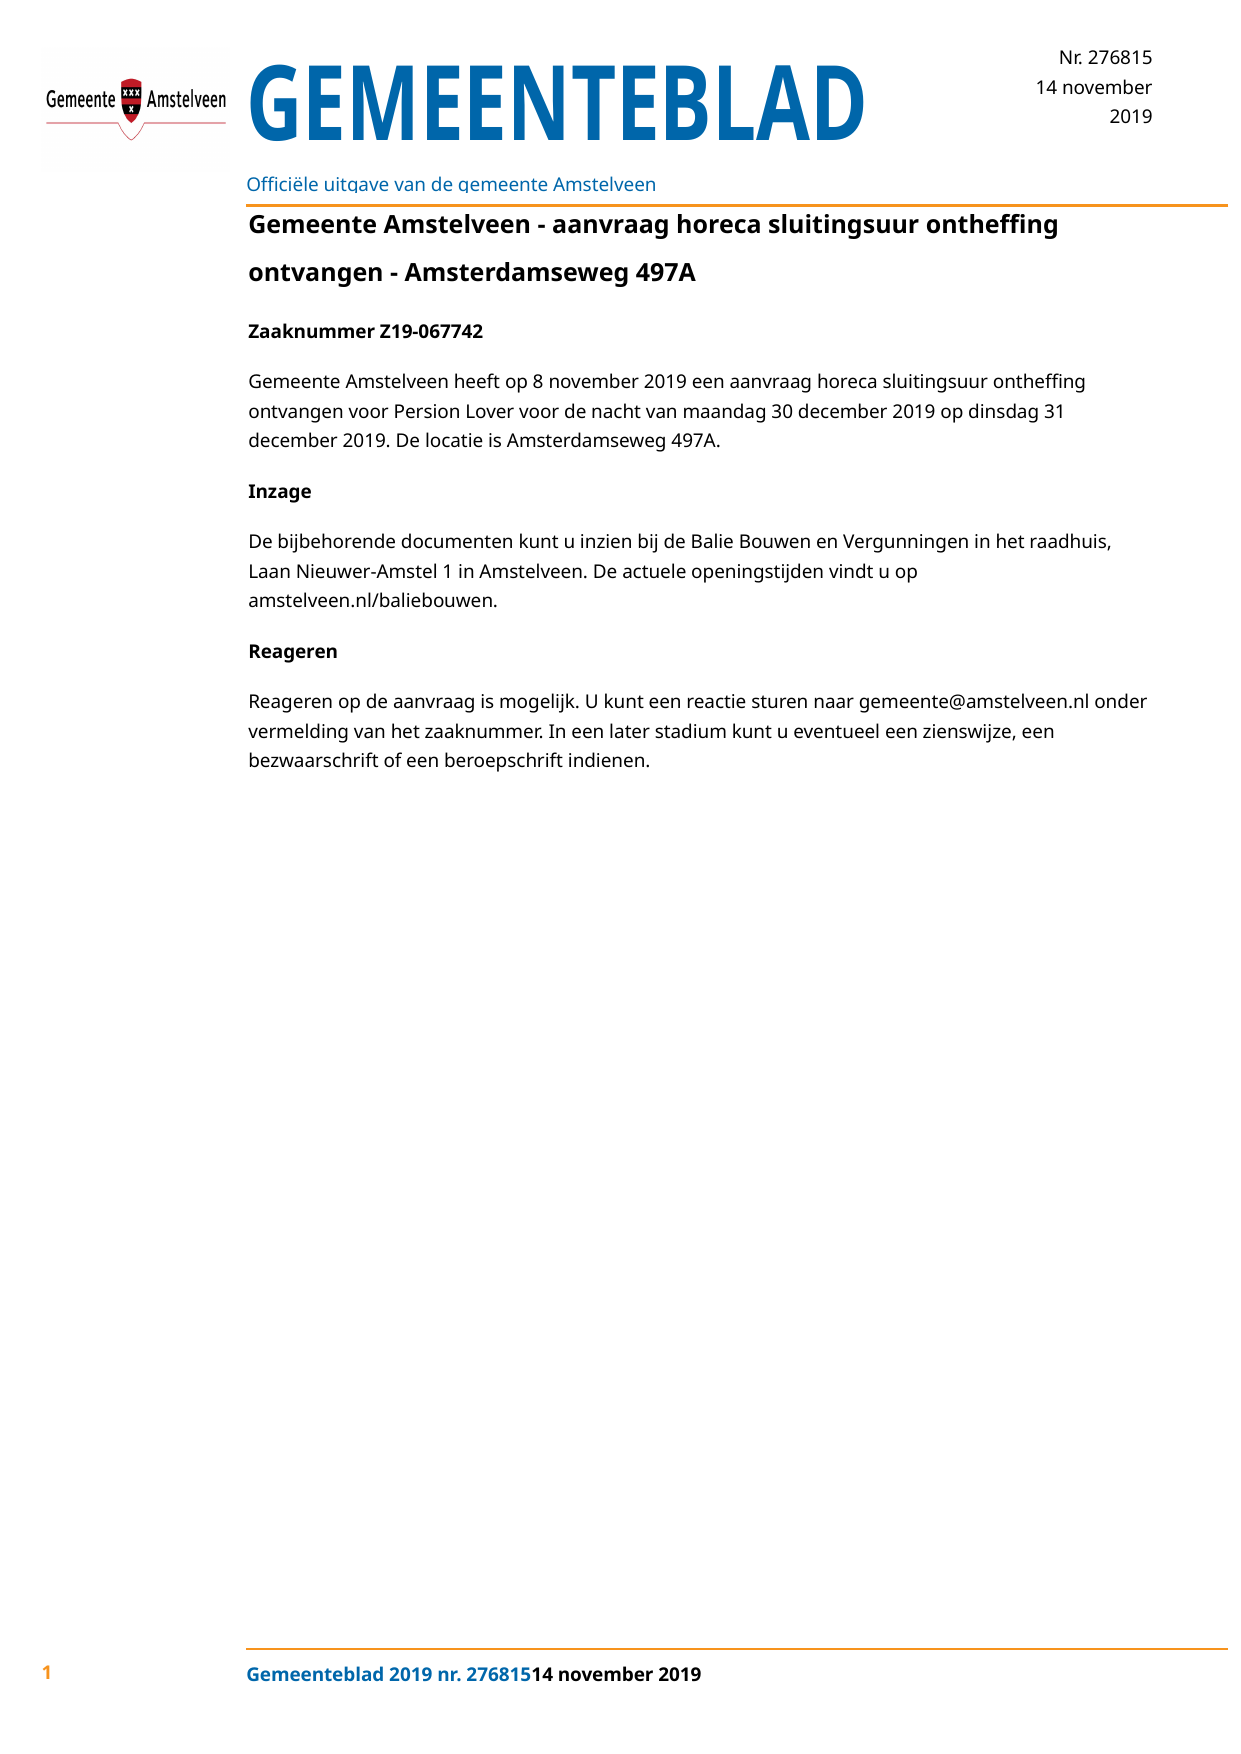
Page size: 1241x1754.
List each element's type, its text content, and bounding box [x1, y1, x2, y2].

text Reageren [248, 638, 1152, 664]
text Reageren op de aanvraag is mogelijk. U kunt een reactie sturen naar gemeente@amstelveen.nl onder vermelding van het zaaknummer. In een later stadium kunt u eventueel een zienswijze, een bezwaarschrift of een beroepschrift indienen. [248, 688, 1152, 773]
text Inzage [248, 478, 1152, 504]
text Gemeente Amstelveen - aanvraag horeca sluitingsuur ontheffing ontvangen - Amsterdamseweg 497A [248, 207, 1152, 288]
text De bijbehorende documenten kunt u inzien bij de Balie Bouwen en Vergunningen in het raadhuis, Laan Nieuwer-Amstel 1 in Amstelveen. De actuele openingstijden vindt u op amstelveen.nl/baliebouwen. [248, 528, 1152, 613]
text Gemeente Amstelveen heeft op 8 november 2019 een aanvraag horeca sluitingsuur ontheffing ontvangen voor Persion Lover voor de nacht van maandag 30 december 2019 op dinsdag 31 december 2019. De locatie is Amsterdamseweg 497A. [248, 368, 1152, 453]
picture [41, 47, 231, 172]
text Zaaknummer Z19-067742 [248, 318, 1152, 344]
